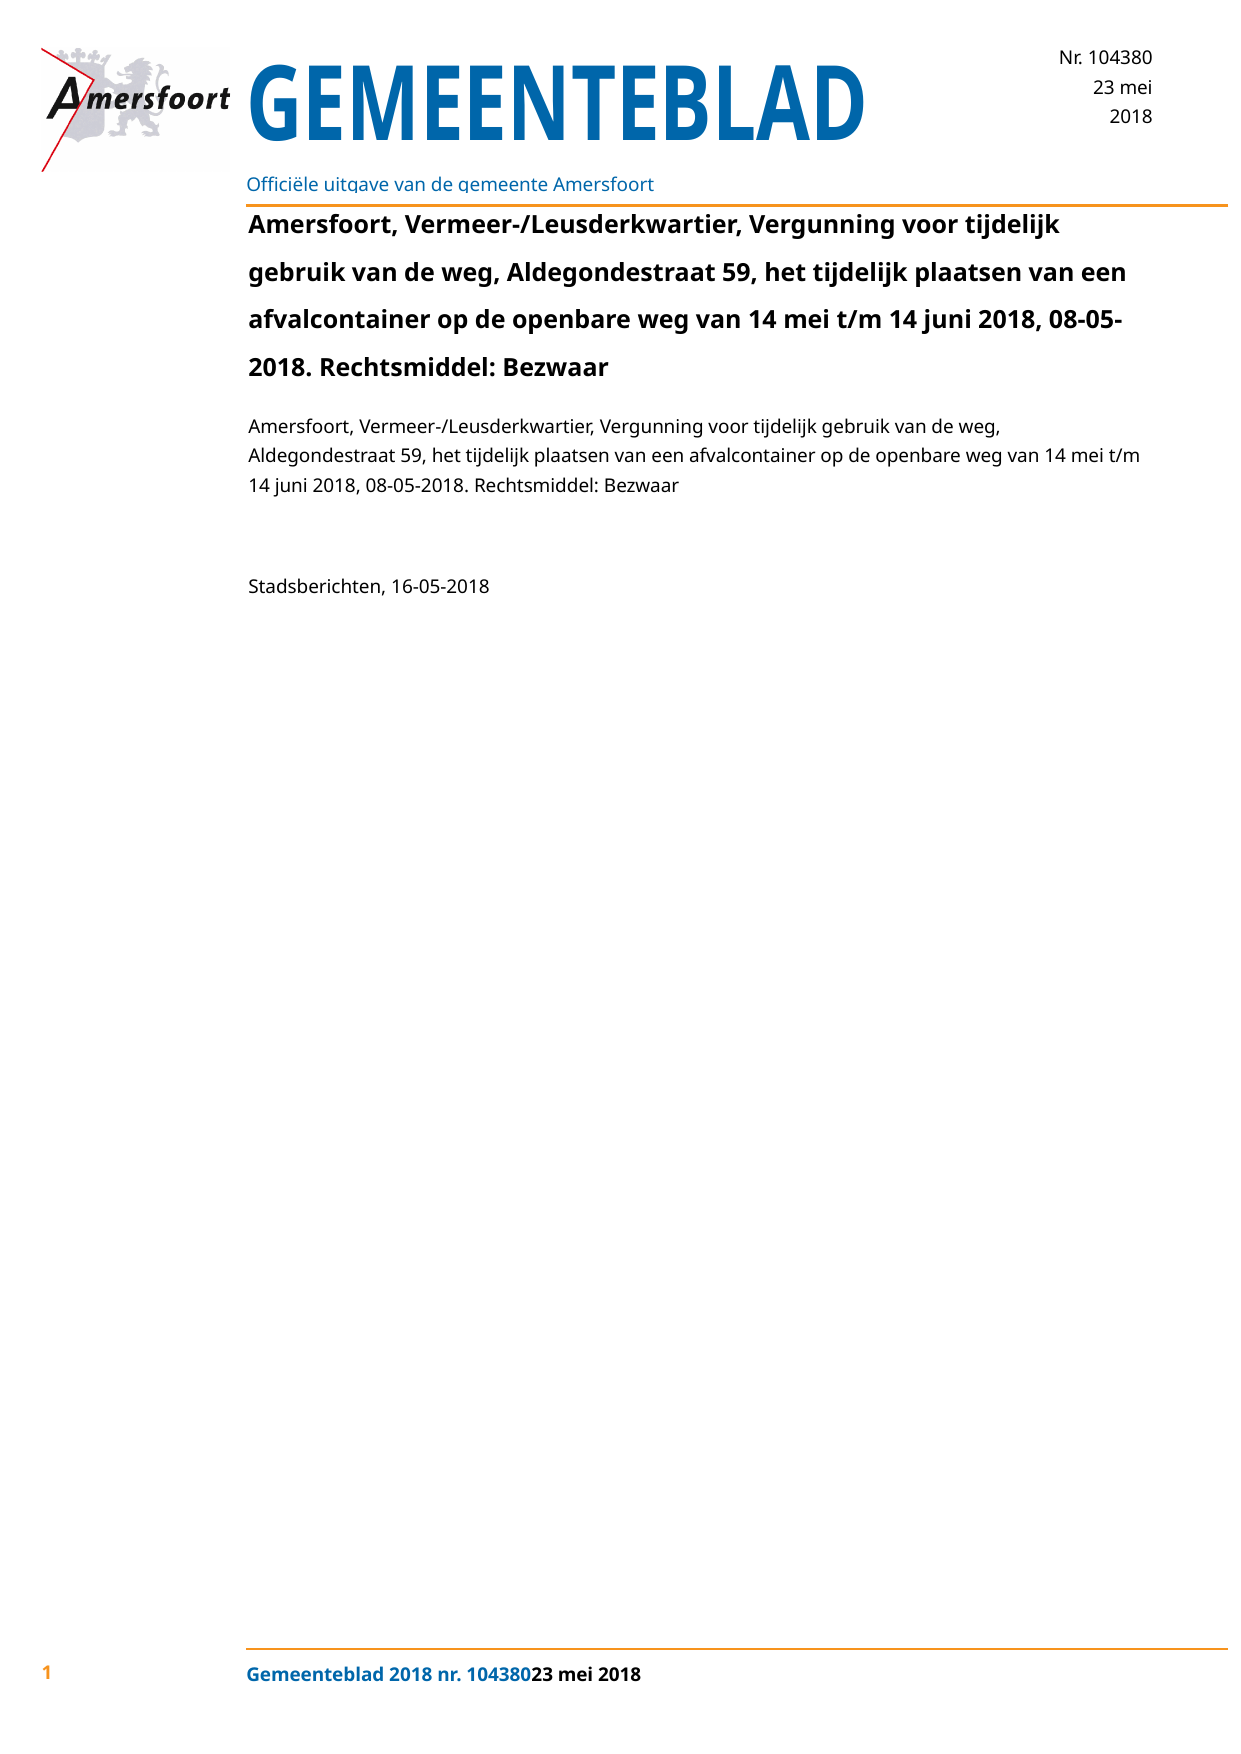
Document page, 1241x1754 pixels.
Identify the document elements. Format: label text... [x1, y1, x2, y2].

text Stadsberichten, 16-05-2018 [248, 573, 1152, 599]
text Amersfoort, Vermeer-/Leusderkwartier, Vergunning voor tijdelijk gebruik van de weg, Aldegondestraat 59, het tijdelijk plaatsen van een afvalcontainer op de openbare weg van 14 mei t/m 14 juni 2018, 08-05-2018. Rechtsmiddel: Bezwaar [248, 413, 1152, 498]
picture [41, 47, 231, 172]
text Amersfoort, Vermeer-/Leusderkwartier, Vergunning voor tijdelijk gebruik van de weg, Aldegondestraat 59, het tijdelijk plaatsen van een afvalcontainer op de openbare weg van 14 mei t/m 14 juni 2018, 08-05-2018. Rechtsmiddel: Bezwaar [248, 207, 1152, 384]
